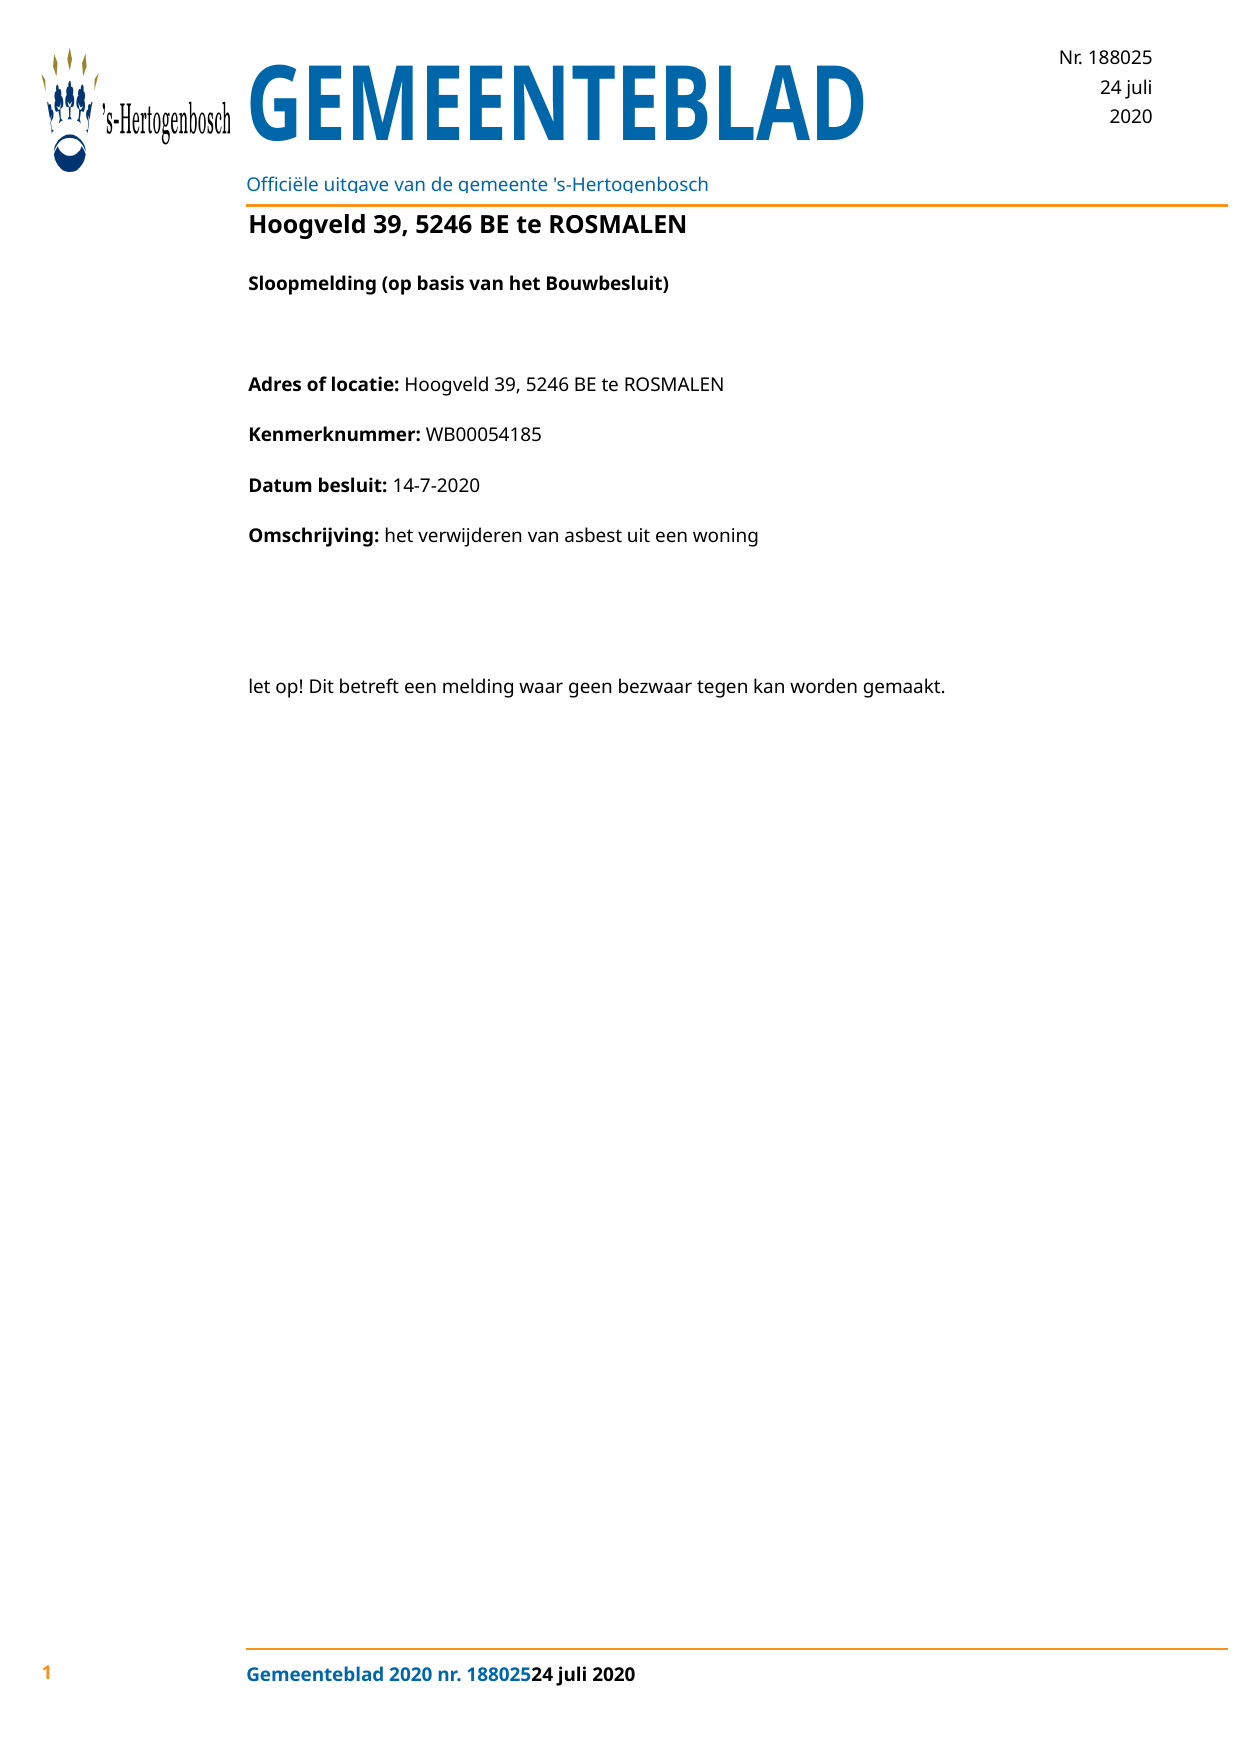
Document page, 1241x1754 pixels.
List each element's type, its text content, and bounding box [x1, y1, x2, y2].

text Datum besluit: 14-7-2020 [248, 472, 1152, 498]
text Sloopmelding (op basis van het Bouwbesluit) [248, 270, 1152, 296]
picture [41, 47, 231, 172]
text Kenmerknummer: WB00054185 [248, 422, 1152, 447]
text Hoogveld 39, 5246 BE te ROSMALEN [248, 207, 1152, 241]
text Adres of locatie: Hoogveld 39, 5246 BE te ROSMALEN [248, 371, 1152, 397]
text let op! Dit betreft een melding waar geen bezwaar tegen kan worden gemaakt. [248, 674, 1152, 699]
text Omschrijving: het verwijderen van asbest uit een woning [248, 522, 1152, 548]
